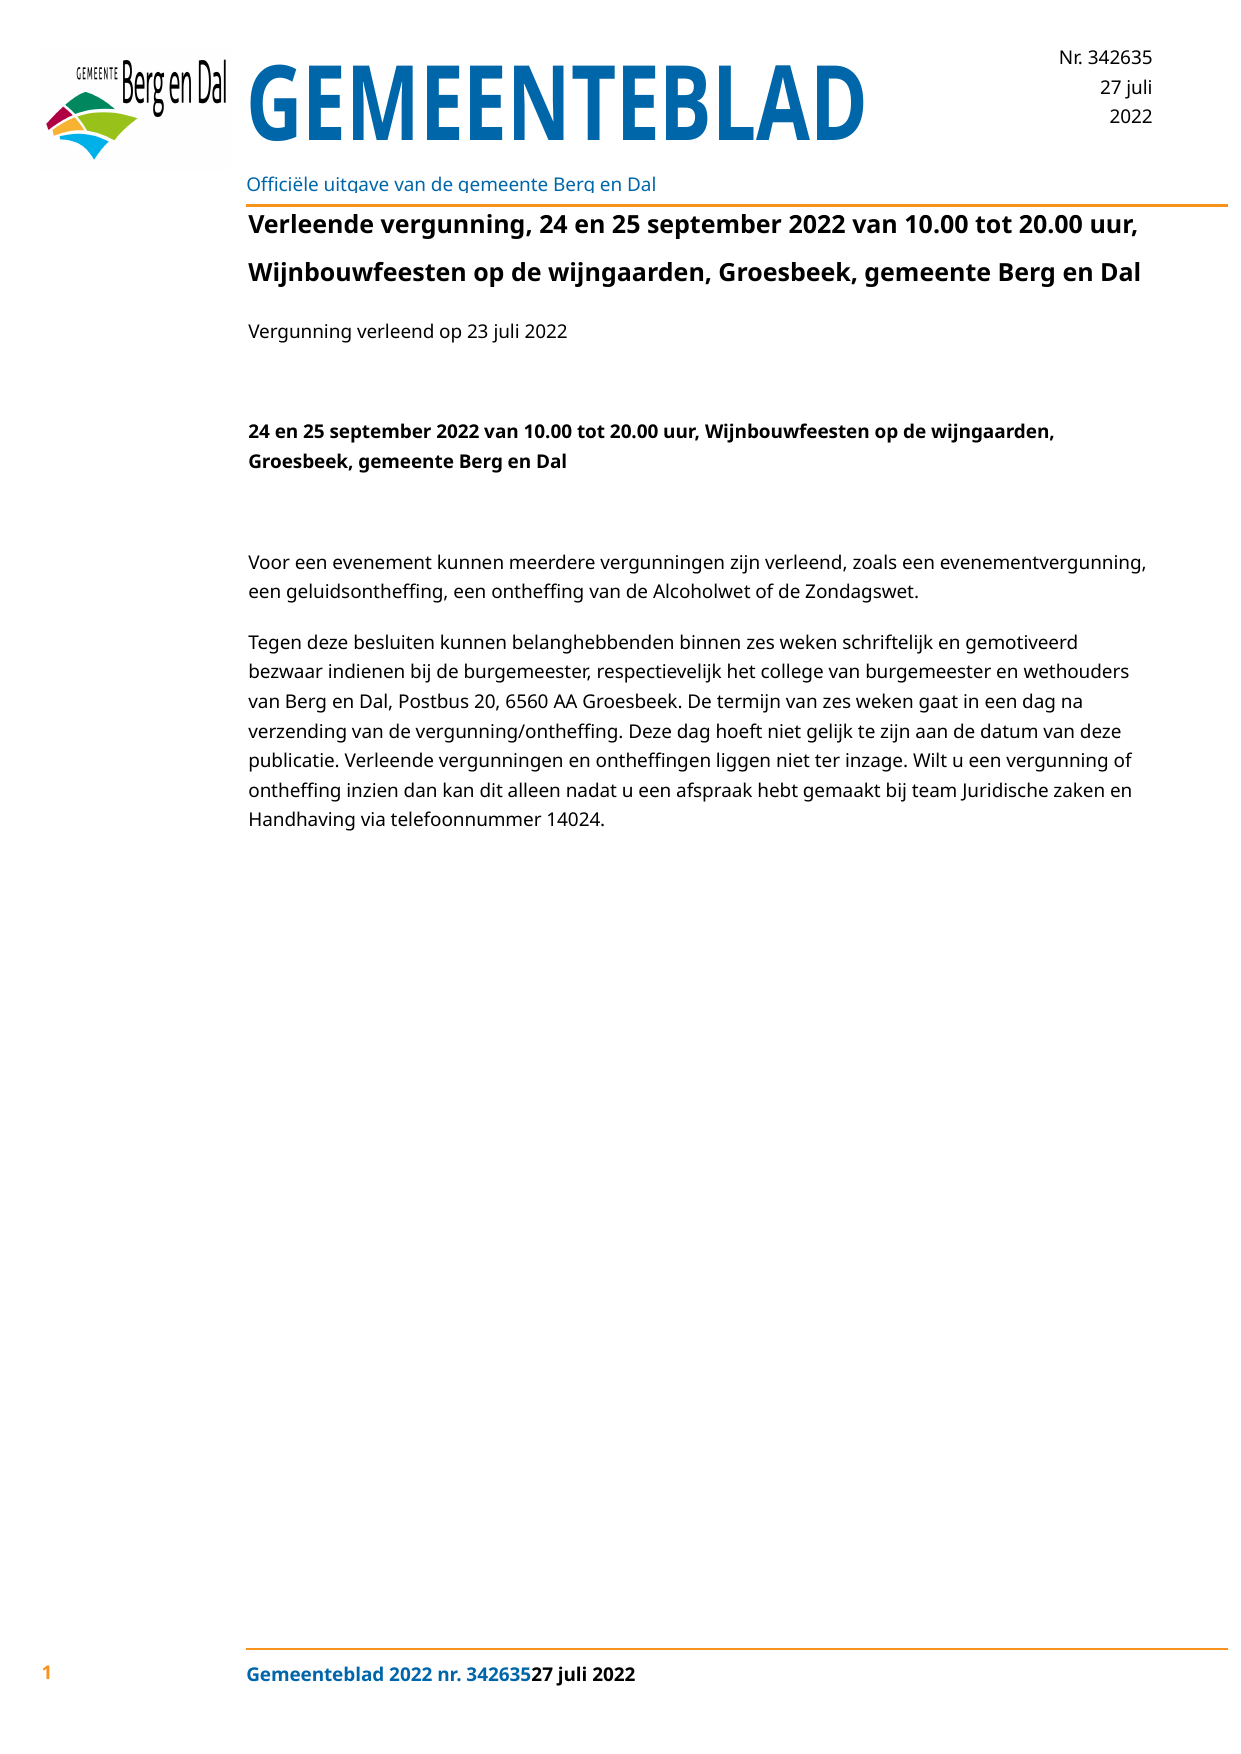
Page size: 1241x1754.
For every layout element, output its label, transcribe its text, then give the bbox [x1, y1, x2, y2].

text 24 en 25 september 2022 van 10.00 tot 20.00 uur, Wijnbouwfeesten op de wijngaarden, Groesbeek, gemeente Berg en Dal [248, 419, 1152, 474]
text Vergunning verleend op 23 juli 2022 [248, 318, 1152, 344]
text Verleende vergunning, 24 en 25 september 2022 van 10.00 tot 20.00 uur, Wijnbouwfeesten op de wijngaarden, Groesbeek, gemeente Berg en Dal [248, 207, 1152, 288]
picture [41, 47, 231, 172]
text Tegen deze besluiten kunnen belanghebbenden binnen zes weken schriftelijk en gemotiveerd bezwaar indienen bij de burgemeester, respectievelijk het college van burgemeester en wethouders van Berg en Dal, Postbus 20, 6560 AA Groesbeek. De termijn van zes weken gaat in een dag na verzending van de vergunning/ontheffing. Deze dag hoeft niet gelijk te zijn aan de datum van deze publicatie. Verleende vergunningen en ontheffingen liggen niet ter inzage. Wilt u een vergunning of ontheffing inzien dan kan dit alleen nadat u een afspraak hebt gemaakt bij team Juridische zaken en Handhaving via telefoonnummer 14024. [248, 629, 1152, 832]
text Voor een evenement kunnen meerdere vergunningen zijn verleend, zoals een evenementvergunning, een geluidsontheffing, een ontheffing van de Alcoholwet of de Zondagswet. [248, 549, 1152, 604]
